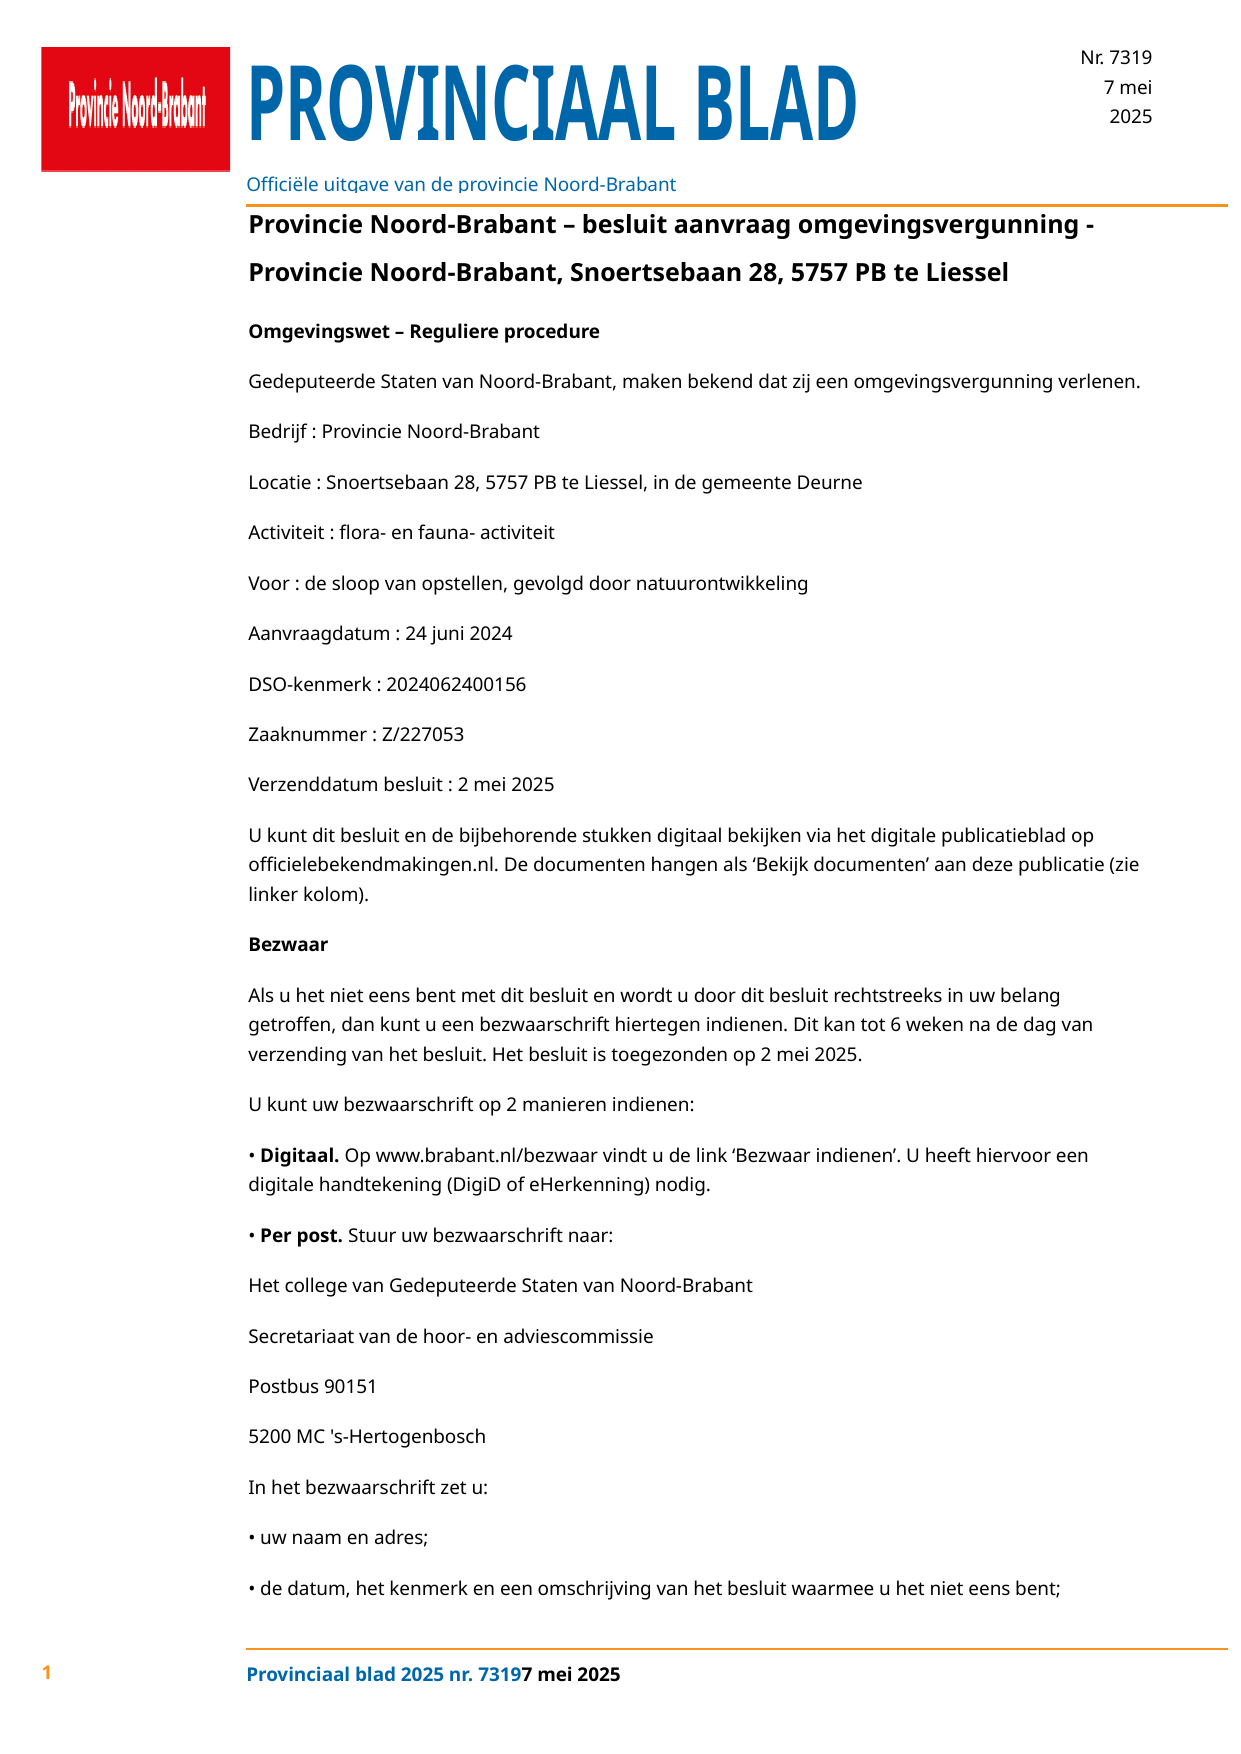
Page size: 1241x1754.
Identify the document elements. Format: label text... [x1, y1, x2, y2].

text Verzenddatum besluit : 2 mei 2025 [248, 772, 1152, 797]
text Gedeputeerde Staten van Noord-Brabant, maken bekend dat zij een omgevingsvergunning verlenen. [248, 368, 1152, 394]
text Als u het niet eens bent met dit besluit en wordt u door dit besluit rechtstreeks in uw belang getroffen, dan kunt u een bezwaarschrift hiertegen indienen. Dit kan tot 6 weken na de dag van verzending van het besluit. Het besluit is toegezonden op 2 mei 2025. [248, 982, 1152, 1067]
text Provincie Noord-Brabant – besluit aanvraag omgevingsvergunning - Provincie Noord-Brabant, Snoertsebaan 28, 5757 PB te Liessel [248, 207, 1152, 288]
text Omgevingswet – Reguliere procedure [248, 318, 1152, 344]
text Bedrijf : Provincie Noord-Brabant [248, 419, 1152, 444]
text • de datum, het kenmerk en een omschrijving van het besluit waarmee u het niet eens bent; [248, 1575, 1152, 1601]
text Het college van Gedeputeerde Staten van Noord-Brabant [248, 1272, 1152, 1298]
text 5200 MC 's‑Hertogenbosch [248, 1424, 1152, 1449]
text Locatie : Snoertsebaan 28, 5757 PB te Liessel, in de gemeente Deurne [248, 469, 1152, 495]
text Secretariaat van de hoor- en adviescommissie [248, 1323, 1152, 1349]
picture [41, 47, 231, 172]
text In het bezwaarschrift zet u: [248, 1474, 1152, 1500]
text • Per post. Stuur uw bezwaarschrift naar: [248, 1222, 1152, 1248]
text Activiteit : flora- en fauna- activiteit [248, 519, 1152, 545]
text U kunt dit besluit en de bijbehorende stukken digitaal bekijken via het digitale publicatieblad op officielebekendmakingen.nl. De documenten hangen als ‘Bekijk documenten’ aan deze publicatie (zie linker kolom). [248, 822, 1152, 907]
text • Digitaal. Op www.brabant.nl/bezwaar vindt u de link ‘Bezwaar indienen’. U heeft hiervoor een digitale handtekening (DigiD of eHerkenning) nodig. [248, 1142, 1152, 1197]
text Voor : de sloop van opstellen, gevolgd door natuurontwikkeling [248, 570, 1152, 596]
text • uw naam en adres; [248, 1524, 1152, 1550]
text U kunt uw bezwaarschrift op 2 manieren indienen: [248, 1092, 1152, 1117]
text Postbus 90151 [248, 1373, 1152, 1399]
text Aanvraagdatum : 24 juni 2024 [248, 620, 1152, 646]
text Bezwaar [248, 932, 1152, 957]
text Zaaknummer : Z/227053 [248, 721, 1152, 747]
text DSO-kenmerk : 2024062400156 [248, 671, 1152, 697]
